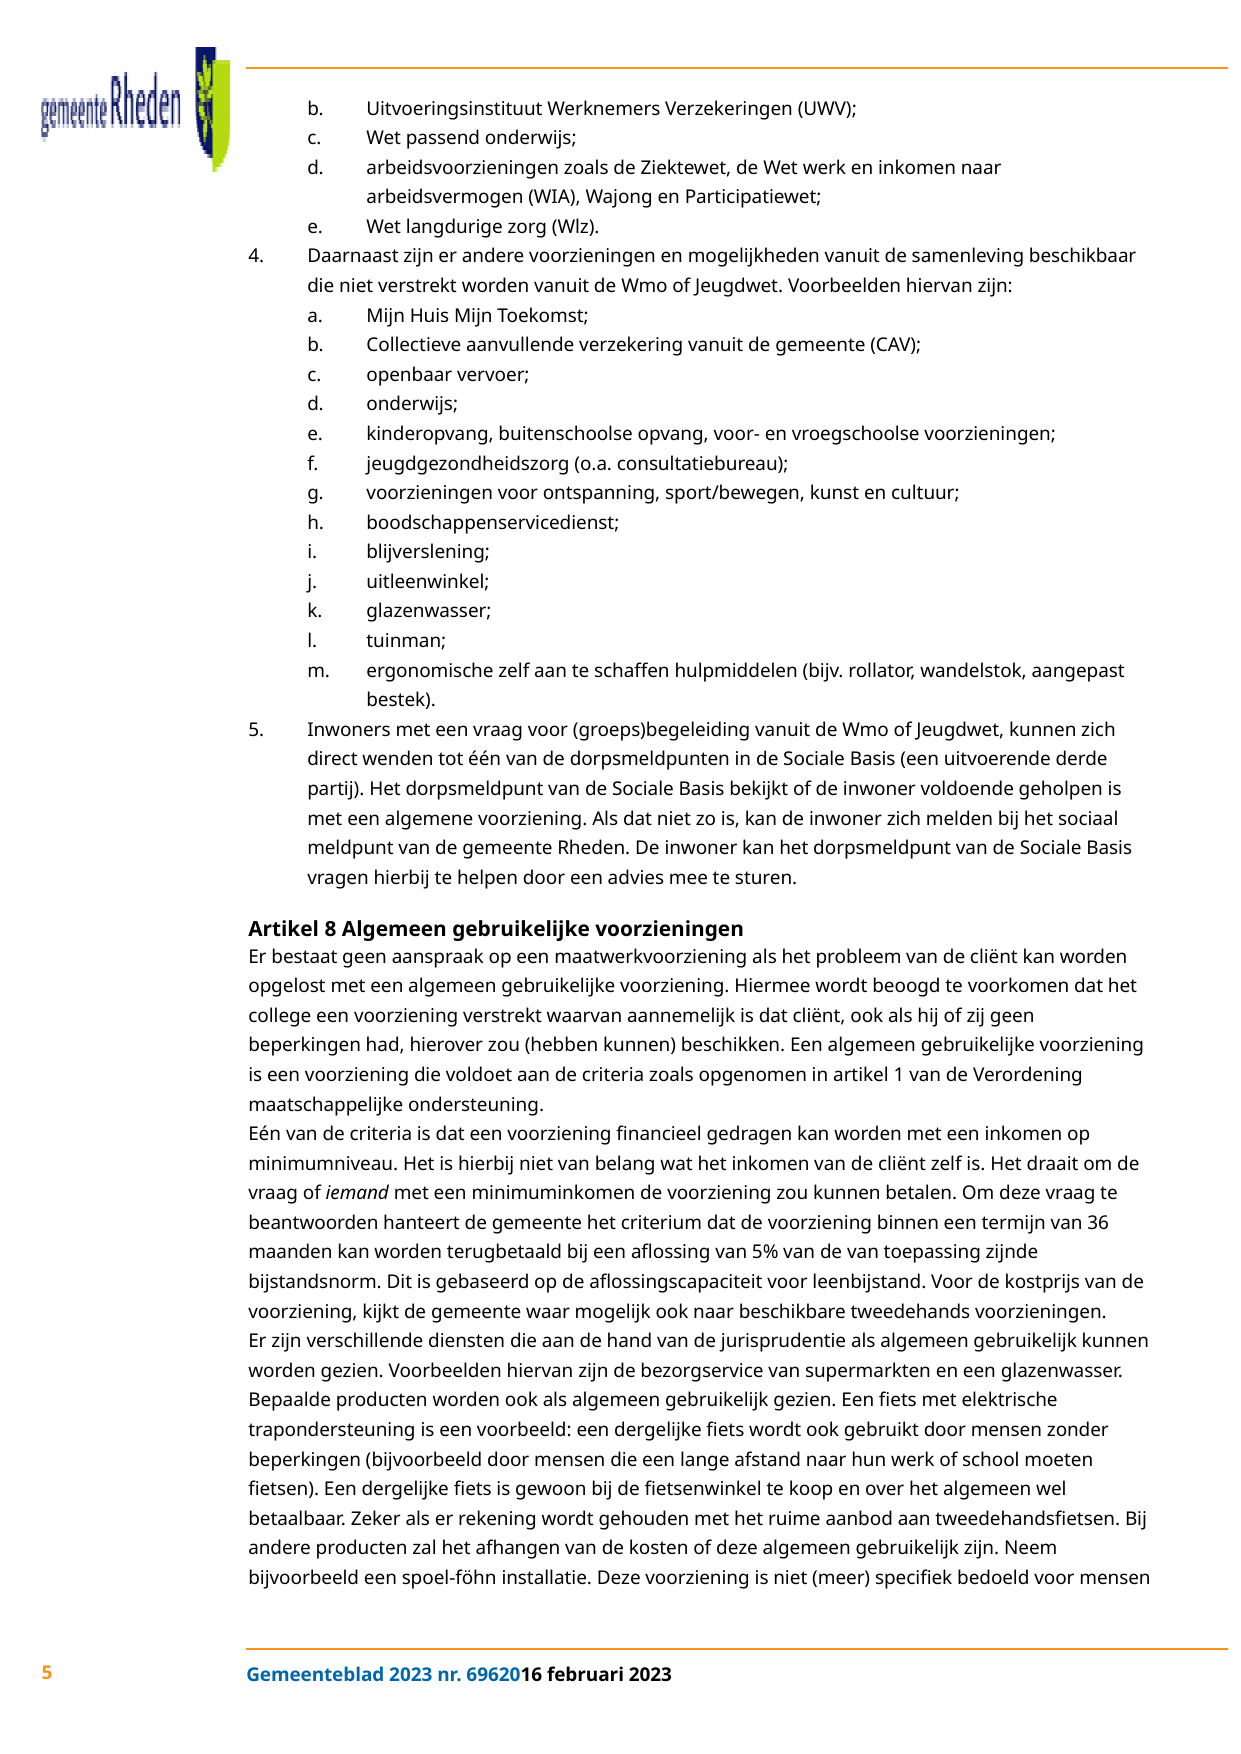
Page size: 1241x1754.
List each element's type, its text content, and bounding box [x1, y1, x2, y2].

text Er zijn verschillende diensten die aan de hand van de jurisprudentie als algemeen gebruikelijk kunnen worden gezien. Voorbeelden hiervan zijn de bezorgservice van supermarkten en een glazenwasser. [248, 1327, 1152, 1383]
text Eén van de criteria is dat een voorziening financieel gedragen kan worden met een inkomen op minimumniveau. Het is hierbij niet van belang wat het inkomen van de cliënt zelf is. Het draait om de vraag of iemand met een minimuminkomen de voorziening zou kunnen betalen. Om deze vraag te beantwoorden hanteert de gemeente het criterium dat de voorziening binnen een termijn van 36 maanden kan worden terugbetaald bij een aflossing van 5% van de van toepassing zijnde bijstandsnorm. Dit is gebaseerd op de aflossingscapaciteit voor leenbijstand. Voor de kostprijs van de voorziening, kijkt de gemeente waar mogelijk ook naar beschikbare tweedehands voorzieningen. [248, 1120, 1152, 1323]
list openbaar vervoer; [307, 361, 1152, 387]
list uitleenwinkel; [307, 568, 1152, 594]
list glazenwasser; [307, 598, 1152, 623]
list Wet passend onderwijs; [307, 124, 1152, 150]
text Er bestaat geen aanspraak op een maatwerkvoorziening als het probleem van de cliënt kan worden opgelost met een algemeen gebruikelijke voorziening. Hiermee wordt beoogd te voorkomen dat het college een voorziening verstrekt waarvan aannemelijk is dat cliënt, ook als hij of zij geen beperkingen had, hierover zou (hebben kunnen) beschikken. Een algemeen gebruikelijke voorziening is een voorziening die voldoet aan de criteria zoals opgenomen in artikel 1 van de Verordening maatschappelijke ondersteuning. [248, 943, 1152, 1116]
list Wet langdurige zorg (Wlz). [307, 213, 1152, 239]
list Mijn Huis Mijn Toekomst; [307, 302, 1152, 328]
list voorzieningen voor ontspanning, sport/bewegen, kunst en cultuur; [307, 479, 1152, 505]
list Uitvoeringsinstituut Werknemers Verzekeringen (UWV); [307, 95, 1152, 121]
list blijverslening; [307, 538, 1152, 564]
text Bepaalde producten worden ook als algemeen gebruikelijk gezien. Een fiets met elektrische trapondersteuning is een voorbeeld: een dergelijke fiets wordt ook gebruikt door mensen zonder beperkingen (bijvoorbeeld door mensen die een lange afstand naar hun werk of school moeten fietsen). Een dergelijke fiets is gewoon bij de fietsenwinkel te koop en over het algemeen wel betaalbaar. Zeker als er rekening wordt gehouden met het ruime aanbod aan tweedehandsfietsen. Bij andere producten zal het afhangen van de kosten of deze algemeen gebruikelijk zijn. Neem bijvoorbeeld een spoel-föhn installatie. Deze voorziening is niet (meer) specifiek bedoeld voor mensen [248, 1387, 1152, 1590]
list boodschappenservicedienst; [307, 509, 1152, 535]
list Inwoners met een vraag voor (groeps)begeleiding vanuit de Wmo of Jeugdwet, kunnen zich direct wenden tot één van de dorpsmeldpunten in de Sociale Basis (een uitvoerende derde partij). Het dorpsmeldpunt van de Sociale Basis bekijkt of de inwoner voldoende geholpen is met een algemene voorziening. Als dat niet zo is, kan de inwoner zich melden bij het sociaal meldpunt van de gemeente Rheden. De inwoner kan het dorpsmeldpunt van de Sociale Basis vragen hierbij te helpen door een advies mee te sturen. [248, 716, 1152, 890]
text Artikel 8 Algemeen gebruikelijke voorzieningen [248, 914, 1152, 943]
list tuinman; [307, 627, 1152, 653]
list ergonomische zelf aan te schaffen hulpmiddelen (bijv. rollator, wandelstok, aangepast bestek). [307, 657, 1152, 712]
list Collectieve aanvullende verzekering vanuit de gemeente (CAV); [307, 331, 1152, 357]
list onderwijs; [307, 391, 1152, 416]
list arbeidsvoorzieningen zoals de Ziektewet, de Wet werk en inkomen naar arbeidsvermogen (WIA), Wajong en Participatiewet; [307, 154, 1152, 209]
picture [41, 47, 231, 172]
list kinderopvang, buitenschoolse opvang, voor- en vroegschoolse voorzieningen; [307, 420, 1152, 446]
list Daarnaast zijn er andere voorzieningen en mogelijkheden vanuit de samenleving beschikbaar die niet verstrekt worden vanuit de Wmo of Jeugdwet. Voorbeelden hiervan zijn: [248, 243, 1152, 298]
list jeugdgezondheidszorg (o.a. consultatiebureau); [307, 450, 1152, 476]
